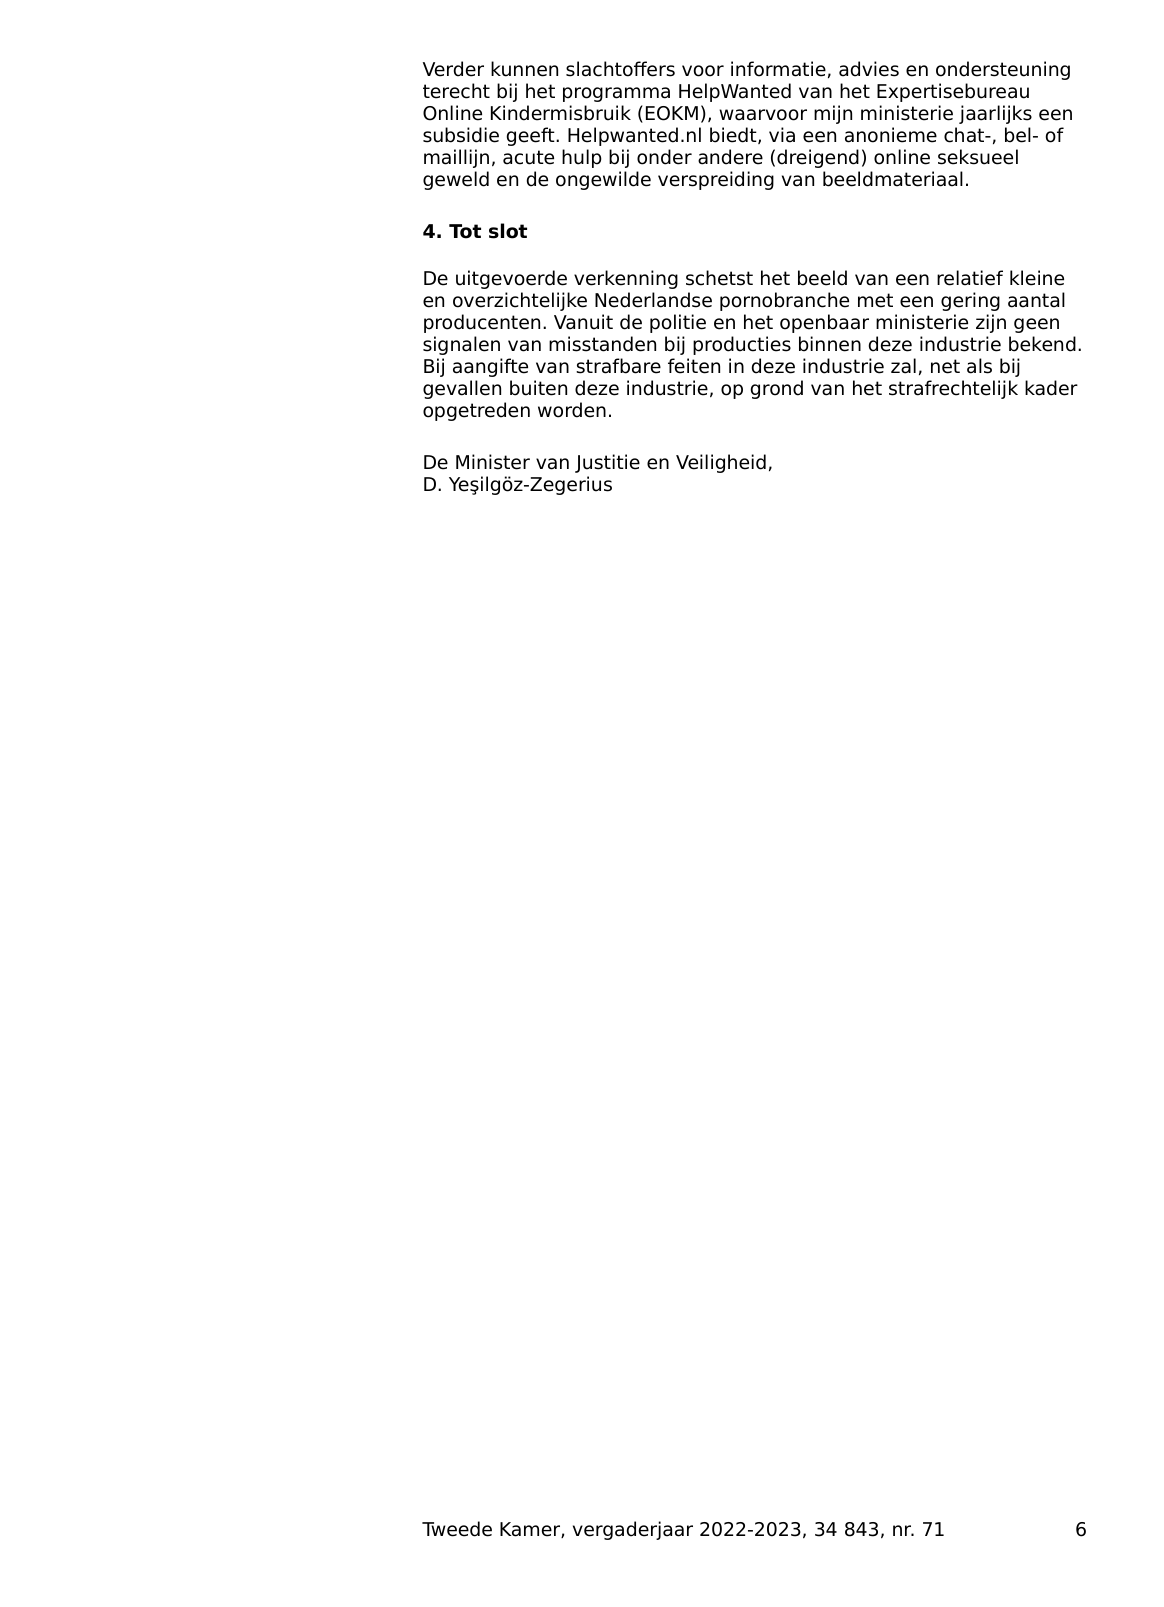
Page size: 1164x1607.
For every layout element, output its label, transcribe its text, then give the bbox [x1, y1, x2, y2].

text Verder kunnen slachtoffers voor informatie, advies en ondersteuning terecht bij het programma HelpWanted van het Expertisebureau Online Kindermisbruik (EOKM), waarvoor mijn ministerie jaarlijks een subsidie geeft. Helpwanted.nl biedt, via een anonieme chat-, bel- of maillijn, acute hulp bij onder andere (dreigend) online seksueel geweld en de ongewilde verspreiding van beeldmateriaal. [422, 59, 1087, 191]
subtitle 4. Tot slot [422, 221, 1087, 243]
text De uitgevoerde verkenning schetst het beeld van een relatief kleine en overzichtelijke Nederlandse pornobranche met een gering aantal producenten. Vanuit de politie en het openbaar ministerie zijn geen signalen van misstanden bij producties binnen deze industrie bekend. Bij aangifte van strafbare feiten in deze industrie zal, net als bij gevallen buiten deze industrie, op grond van het strafrechtelijk kader opgetreden worden. [422, 268, 1087, 422]
text De Minister van Justitie en Veiligheid, D. Yeşilgöz-Zegerius [422, 452, 1087, 496]
